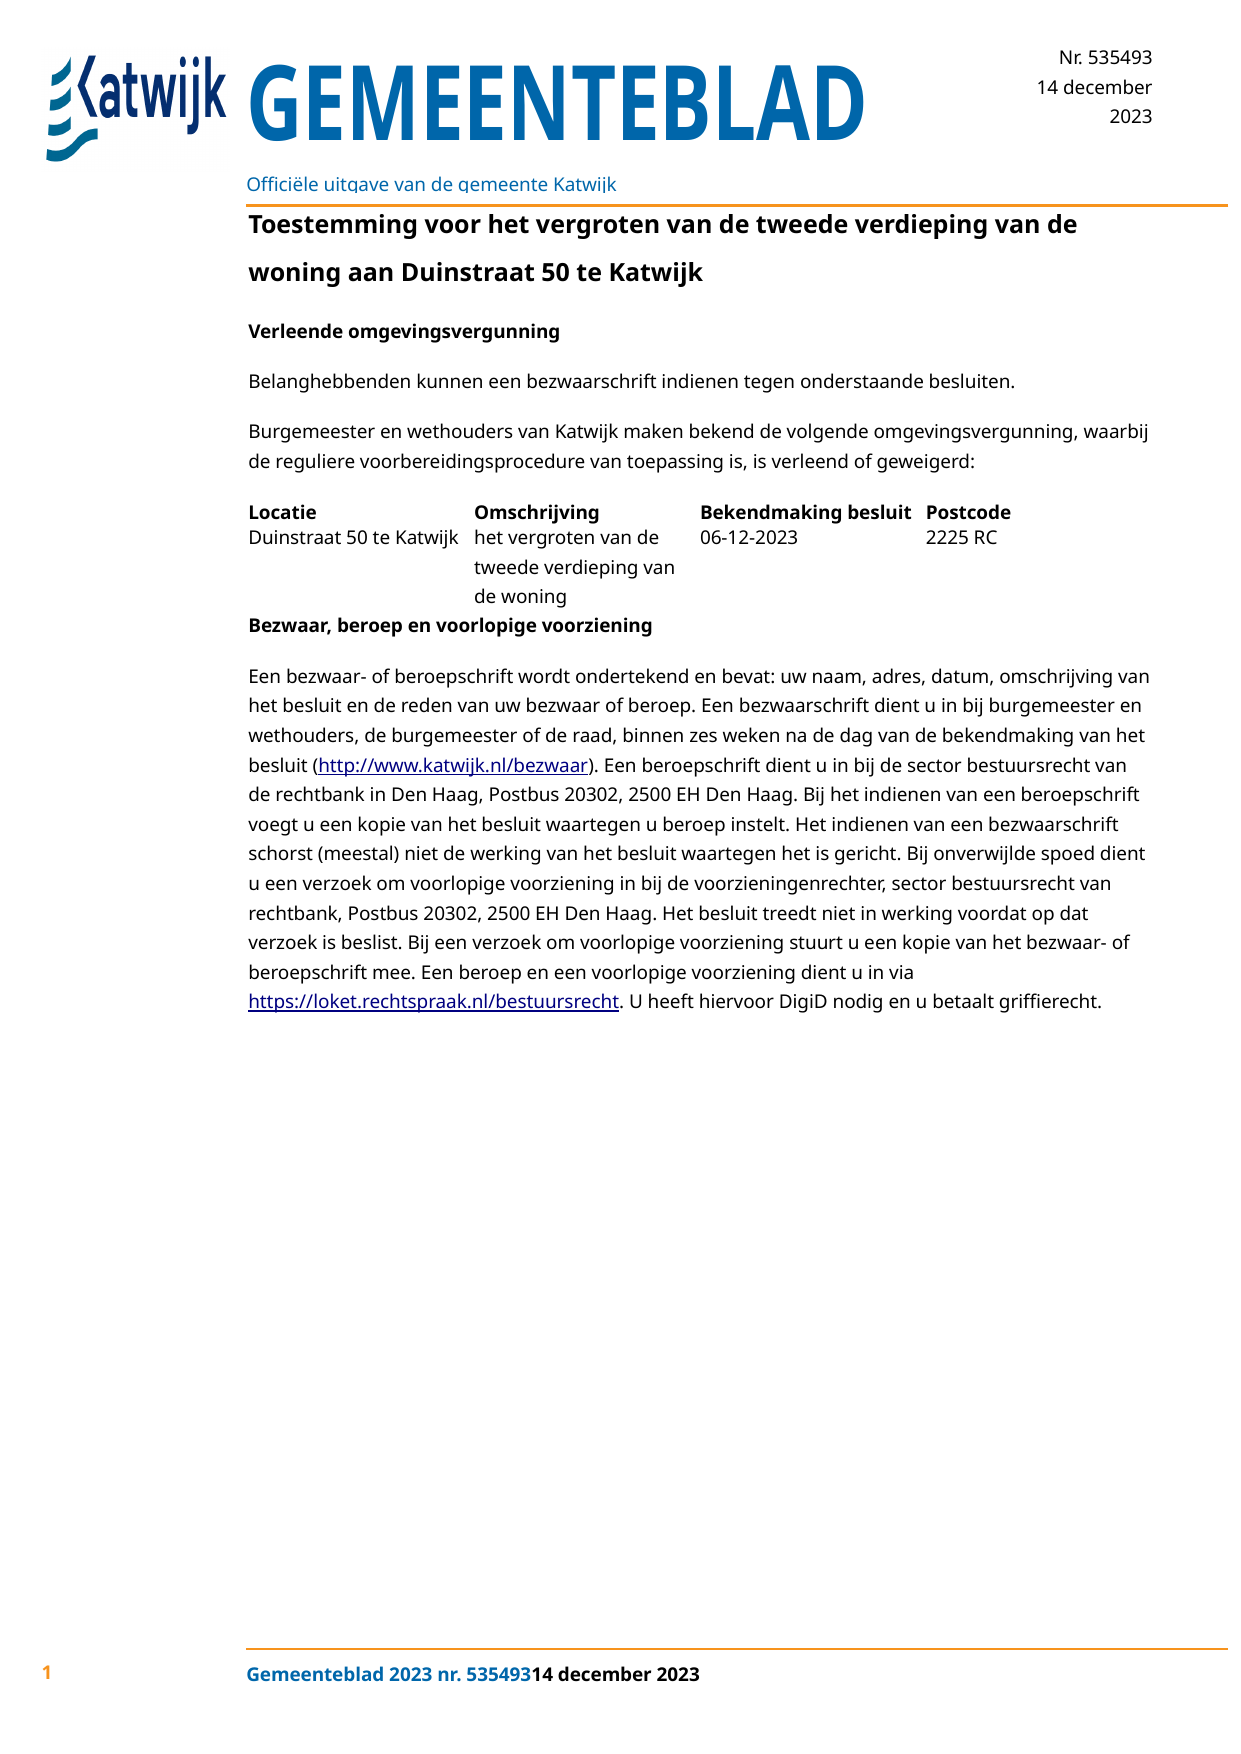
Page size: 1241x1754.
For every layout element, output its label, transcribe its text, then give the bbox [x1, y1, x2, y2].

text Een bezwaar- of beroepschrift wordt ondertekend en bevat: uw naam, adres, datum, omschrijving van het besluit en de reden van uw bezwaar of beroep. Een bezwaarschrift dient u in bij burgemeester en wethouders, de burgemeester of de raad, binnen zes weken na de dag van de bekendmaking van het besluit (http://www.katwijk.nl/bezwaar). Een beroepschrift dient u in bij de sector bestuursrecht van de rechtbank in Den Haag, Postbus 20302, 2500 EH Den Haag. Bij het indienen van een beroepschrift voegt u een kopie van het besluit waartegen u beroep instelt. Het indienen van een bezwaarschrift schorst (meestal) niet de werking van het besluit waartegen het is gericht. Bij onverwijlde spoed dient u een verzoek om voorlopige voorziening in bij de voorzieningenrechter, sector bestuursrecht van rechtbank, Postbus 20302, 2500 EH Den Haag. Het besluit treedt niet in werking voordat op dat verzoek is beslist. Bij een verzoek om voorlopige voorziening stuurt u een kopie van het bezwaar- of beroepschrift mee. Een beroep en een voorlopige voorziening dient u in via https://loket.rechtspraak.nl/bestuursrecht. U heeft hiervoor DigiD nodig en u betaalt griffierecht. [248, 663, 1152, 1014]
text Bezwaar, beroep en voorlopige voorziening [248, 613, 1152, 638]
picture [41, 47, 231, 172]
text Verleende omgevingsvergunning [248, 318, 1152, 344]
text Toestemming voor het vergroten van de tweede verdieping van de woning aan Duinstraat 50 te Katwijk [248, 207, 1152, 288]
table_header Omschrijving [474, 499, 700, 524]
table_header Postcode [926, 499, 1152, 524]
table_cell 06-12-2023 [700, 525, 926, 609]
table_cell Duinstraat 50 te Katwijk [248, 525, 474, 609]
table_cell het vergroten van de tweede verdieping van de woning [474, 525, 700, 609]
table_cell 2225 RC [926, 525, 1152, 609]
text Burgemeester en wethouders van Katwijk maken bekend de volgende omgevingsvergunning, waarbij de reguliere voorbereidingsprocedure van toepassing is, is verleend of geweigerd: [248, 419, 1152, 474]
text Belanghebbenden kunnen een bezwaarschrift indienen tegen onderstaande besluiten. [248, 368, 1152, 394]
table_header Locatie [248, 499, 474, 524]
table_header Bekendmaking besluit [700, 499, 926, 524]
